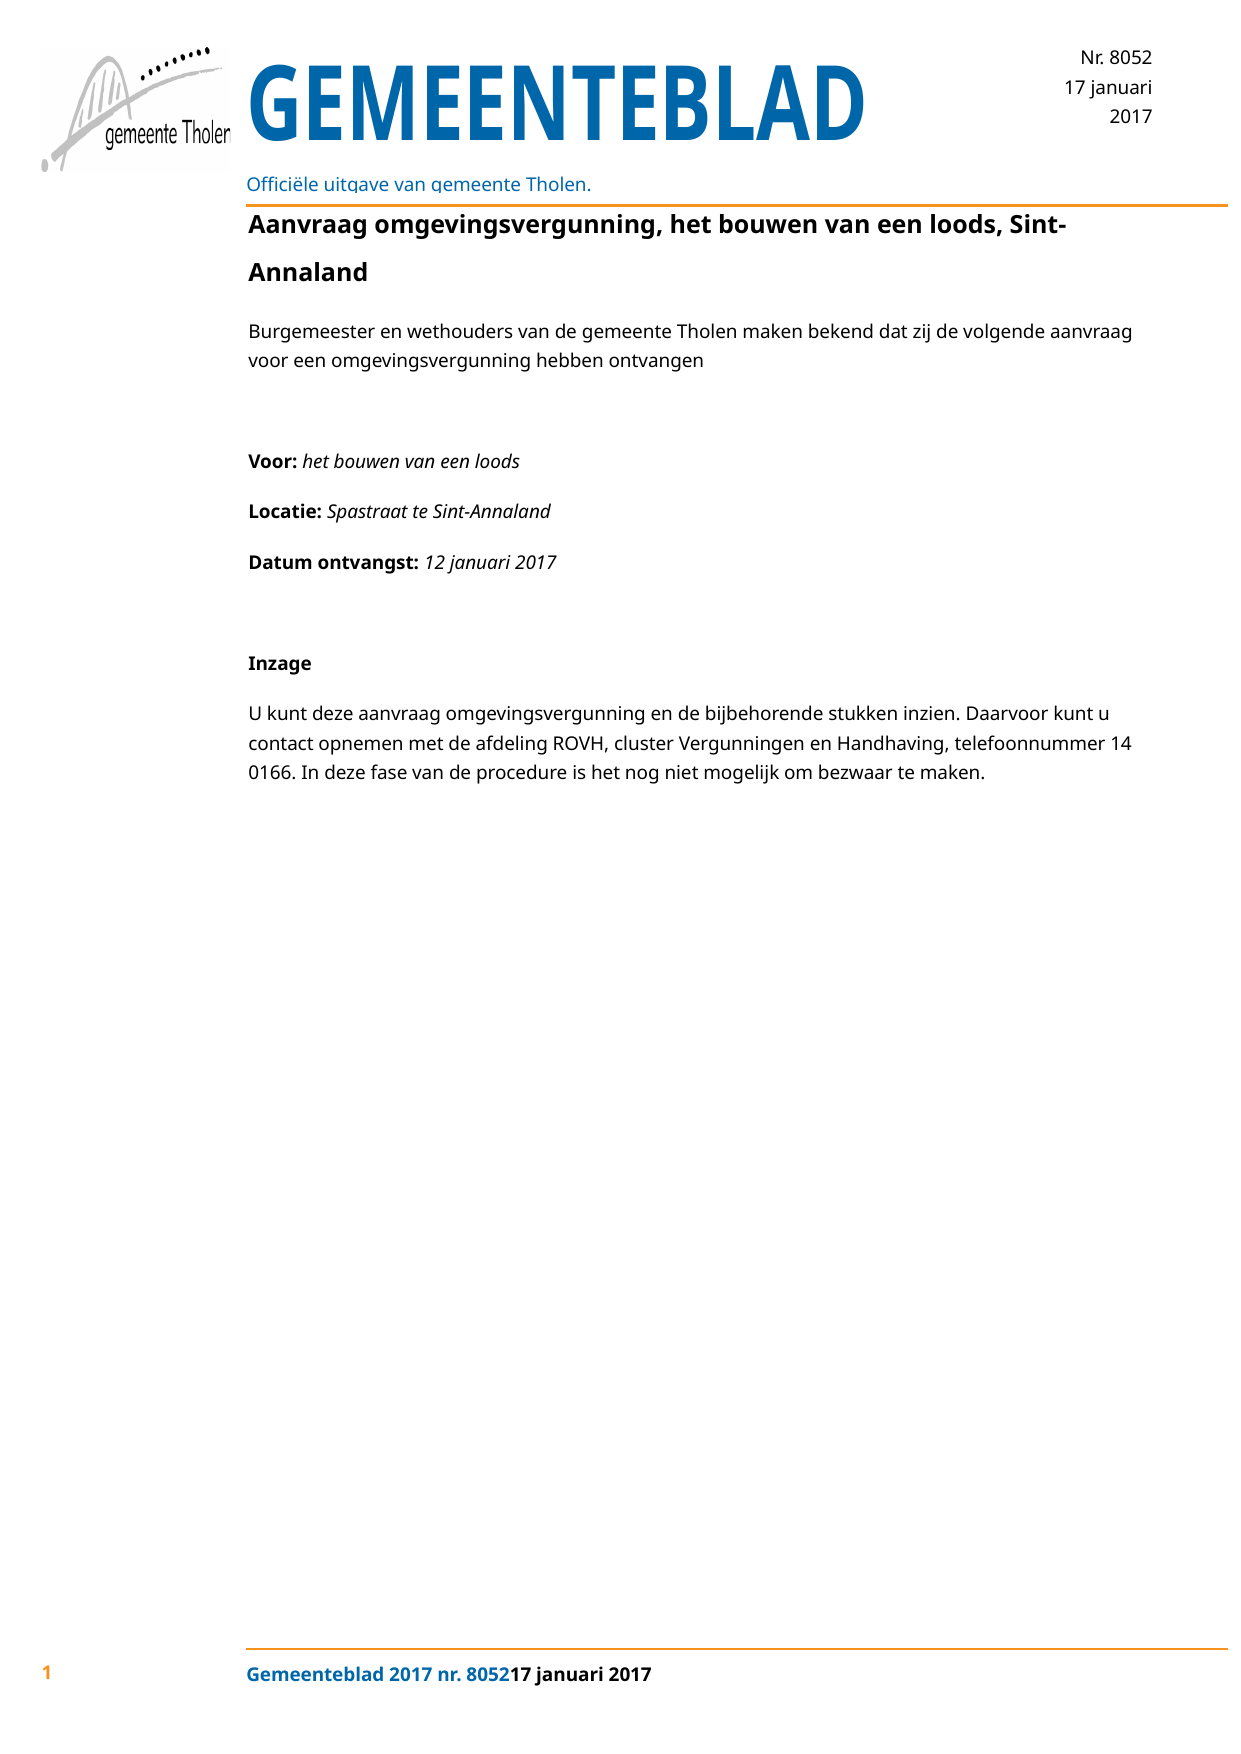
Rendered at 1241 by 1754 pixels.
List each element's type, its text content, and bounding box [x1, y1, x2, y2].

picture [41, 47, 231, 172]
text Aanvraag omgevingsvergunning, het bouwen van een loods, Sint-Annaland [248, 207, 1152, 288]
text Locatie: Spastraat te Sint-Annaland [248, 499, 1152, 524]
text Voor: het bouwen van een loods [248, 448, 1152, 474]
text Burgemeester en wethouders van de gemeente Tholen maken bekend dat zij de volgende aanvraag voor een omgevingsvergunning hebben ontvangen [248, 318, 1152, 373]
text Datum ontvangst: 12 januari 2017 [248, 549, 1152, 575]
text Inzage [248, 650, 1152, 676]
text U kunt deze aanvraag omgevingsvergunning en de bijbehorende stukken inzien. Daarvoor kunt u contact opnemen met de afdeling ROVH, cluster Vergunningen en Handhaving, telefoonnummer 14 0166. In deze fase van de procedure is het nog niet mogelijk om bezwaar te maken. [248, 700, 1152, 785]
